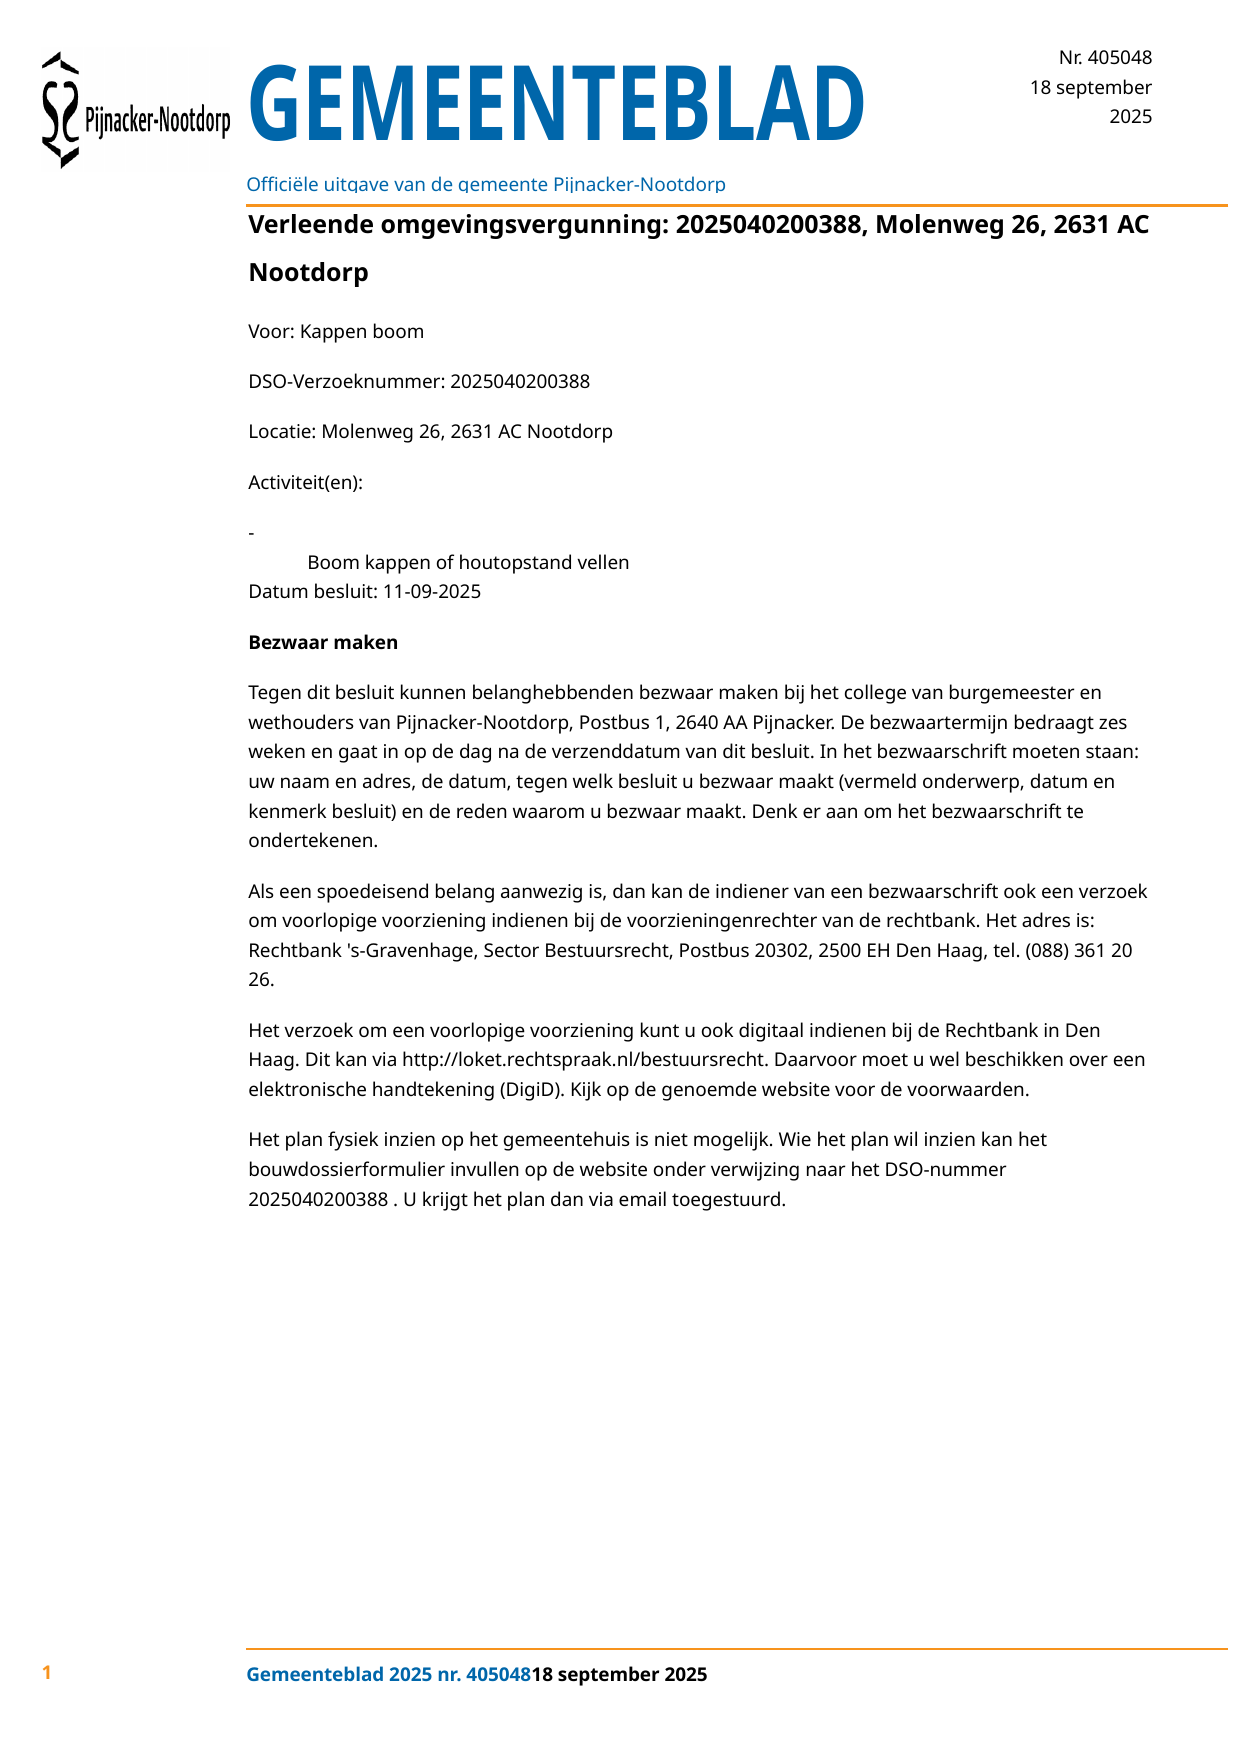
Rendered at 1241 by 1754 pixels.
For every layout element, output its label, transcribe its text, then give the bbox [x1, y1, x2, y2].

text Het plan fysiek inzien op het gemeentehuis is niet mogelijk. Wie het plan wil inzien kan het bouwdossierformulier invullen op de website onder verwijzing naar het DSO-nummer 2025040200388 . U krijgt het plan dan via email toegestuurd. [248, 1127, 1152, 1212]
text Verleende omgevingsvergunning: 2025040200388, Molenweg 26, 2631 AC Nootdorp [248, 207, 1152, 288]
text Bezwaar maken [248, 629, 1152, 655]
text Voor: Kappen boom [248, 318, 1152, 344]
text Datum besluit: 11-09-2025 [248, 579, 1152, 604]
text Tegen dit besluit kunnen belanghebbenden bezwaar maken bij het college van burgemeester en wethouders van Pijnacker-Nootdorp, Postbus 1, 2640 AA Pijnacker. De bezwaartermijn bedraagt zes weken en gaat in op de dag na de verzenddatum van dit besluit. In het bezwaarschrift moeten staan: uw naam en adres, de datum, tegen welk besluit u bezwaar maakt (vermeld onderwerp, datum en kenmerk besluit) en de reden waarom u bezwaar maakt. Denk er aan om het bezwaarschrift te ondertekenen. [248, 679, 1152, 853]
picture [41, 47, 231, 172]
text Locatie: Molenweg 26, 2631 AC Nootdorp [248, 419, 1152, 444]
text DSO-Verzoeknummer: 2025040200388 [248, 368, 1152, 394]
text Activiteit(en): [248, 469, 1152, 495]
text Het verzoek om een voorlopige voorziening kunt u ook digitaal indienen bij de Rechtbank in Den Haag. Dit kan via http://loket.rechtspraak.nl/bestuursrecht. Daarvoor moet u wel beschikken over een elektronische handtekening (DigiD). Kijk op de genoemde website voor de voorwaarden. [248, 1017, 1152, 1102]
list Boom kappen of houtopstand vellen [248, 549, 1152, 575]
text Als een spoedeisend belang aanwezig is, dan kan de indiener van een bezwaarschrift ook een verzoek om voorlopige voorziening indienen bij de voorzieningenrechter van de rechtbank. Het adres is: Rechtbank 's-Gravenhage, Sector Bestuursrecht, Postbus 20302, 2500 EH Den Haag, tel. (088) 361 20 26. [248, 878, 1152, 992]
